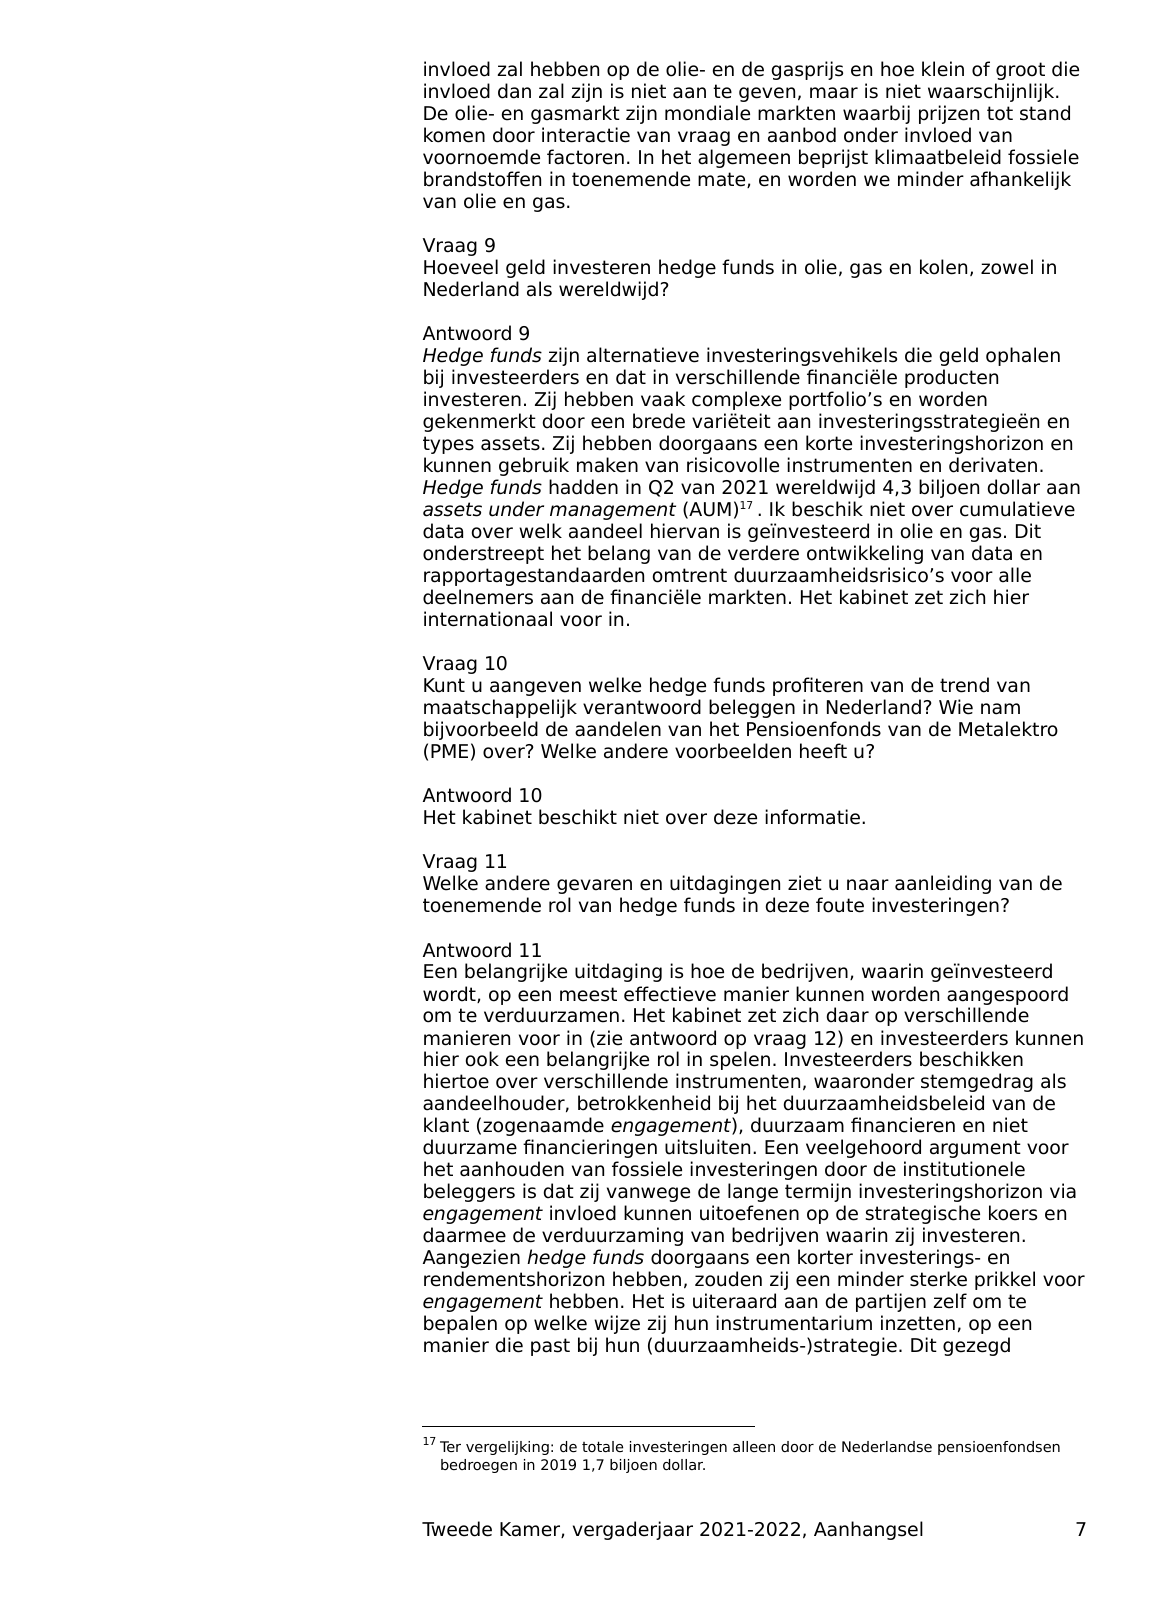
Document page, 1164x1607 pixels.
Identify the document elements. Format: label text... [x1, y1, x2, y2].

text Hedge funds zijn alternatieve investeringsvehikels die geld ophalen bij investeerders en dat in verschillende financiële producten investeren. Zij hebben vaak complexe portfolio’s en worden gekenmerkt door een brede variëteit aan investeringsstrategieën en types assets. Zij hebben doorgaans een korte investeringshorizon en kunnen gebruik maken van risicovolle instrumenten en derivaten. [422, 345, 1087, 477]
text Kunt u aangeven welke hedge funds profiteren van de trend van maatschappelijk verantwoord beleggen in Nederland? Wie nam bijvoorbeeld de aandelen van het Pensioenfonds van de Metalektro (PME) over? Welke andere voorbeelden heeft u? [422, 675, 1087, 763]
text Antwoord 10 [422, 785, 1087, 807]
text Antwoord 9 [422, 323, 1087, 345]
text invloed zal hebben op de olie- en de gasprijs en hoe klein of groot die invloed dan zal zijn is niet aan te geven, maar is niet waarschijnlijk. De olie- en gasmarkt zijn mondiale markten waarbij prijzen tot stand komen door interactie van vraag en aanbod onder invloed van voornoemde factoren. In het algemeen beprijst klimaatbeleid fossiele brandstoffen in toenemende mate, en worden we minder afhankelijk van olie en gas. [422, 59, 1087, 213]
text Vraag 11 [422, 851, 1087, 873]
text Welke andere gevaren en uitdagingen ziet u naar aanleiding van de toenemende rol van hedge funds in deze foute investeringen? [422, 873, 1087, 917]
text Het kabinet beschikt niet over deze informatie. [422, 807, 1087, 829]
text Ter vergelijking: de totale investeringen alleen door de Nederlandse pensioenfondsen bedroegen in 2019 1,7 biljoen dollar. [422, 1435, 1087, 1474]
text Een belangrijke uitdaging is hoe de bedrijven, waarin geïnvesteerd wordt, op een meest effectieve manier kunnen worden aangespoord om te verduurzamen. Het kabinet zet zich daar op verschillende manieren voor in (zie antwoord op vraag 12) en investeerders kunnen hier ook een belangrijke rol in spelen. Investeerders beschikken hiertoe over verschillende instrumenten, waaronder stemgedrag als aandeelhouder, betrokkenheid bij het duurzaamheidsbeleid van de klant (zogenaamde engagement), duurzaam financieren en niet duurzame financieringen uitsluiten. Een veelgehoord argument voor het aanhouden van fossiele investeringen door de institutionele beleggers is dat zij vanwege de lange termijn investeringshorizon via engagement invloed kunnen uitoefenen op de strategische koers en daarmee de verduurzaming van bedrijven waarin zij investeren. Aangezien hedge funds doorgaans een korter investerings- en rendementshorizon hebben, zouden zij een minder sterke prikkel voor engagement hebben. Het is uiteraard aan de partijen zelf om te bepalen op welke wijze zij hun instrumentarium inzetten, op een manier die past bij hun (duurzaamheids-)strategie. Dit gezegd [422, 961, 1087, 1357]
text Antwoord 11 [422, 939, 1087, 961]
text Vraag 9 [422, 235, 1087, 257]
text Hoeveel geld investeren hedge funds in olie, gas en kolen, zowel in Nederland als wereldwijd? [422, 257, 1087, 301]
text Vraag 10 [422, 653, 1087, 675]
text Hedge funds hadden in Q2 van 2021 wereldwijd 4,3 biljoen dollar aan assets under management (AUM). Ik beschik niet over cumulatieve data over welk aandeel hiervan is geïnvesteerd in olie en gas. Dit onderstreept het belang van de verdere ontwikkeling van data en rapportagestandaarden omtrent duurzaamheidsrisico’s voor alle deelnemers aan de financiële markten. Het kabinet zet zich hier internationaal voor in. [422, 477, 1087, 631]
